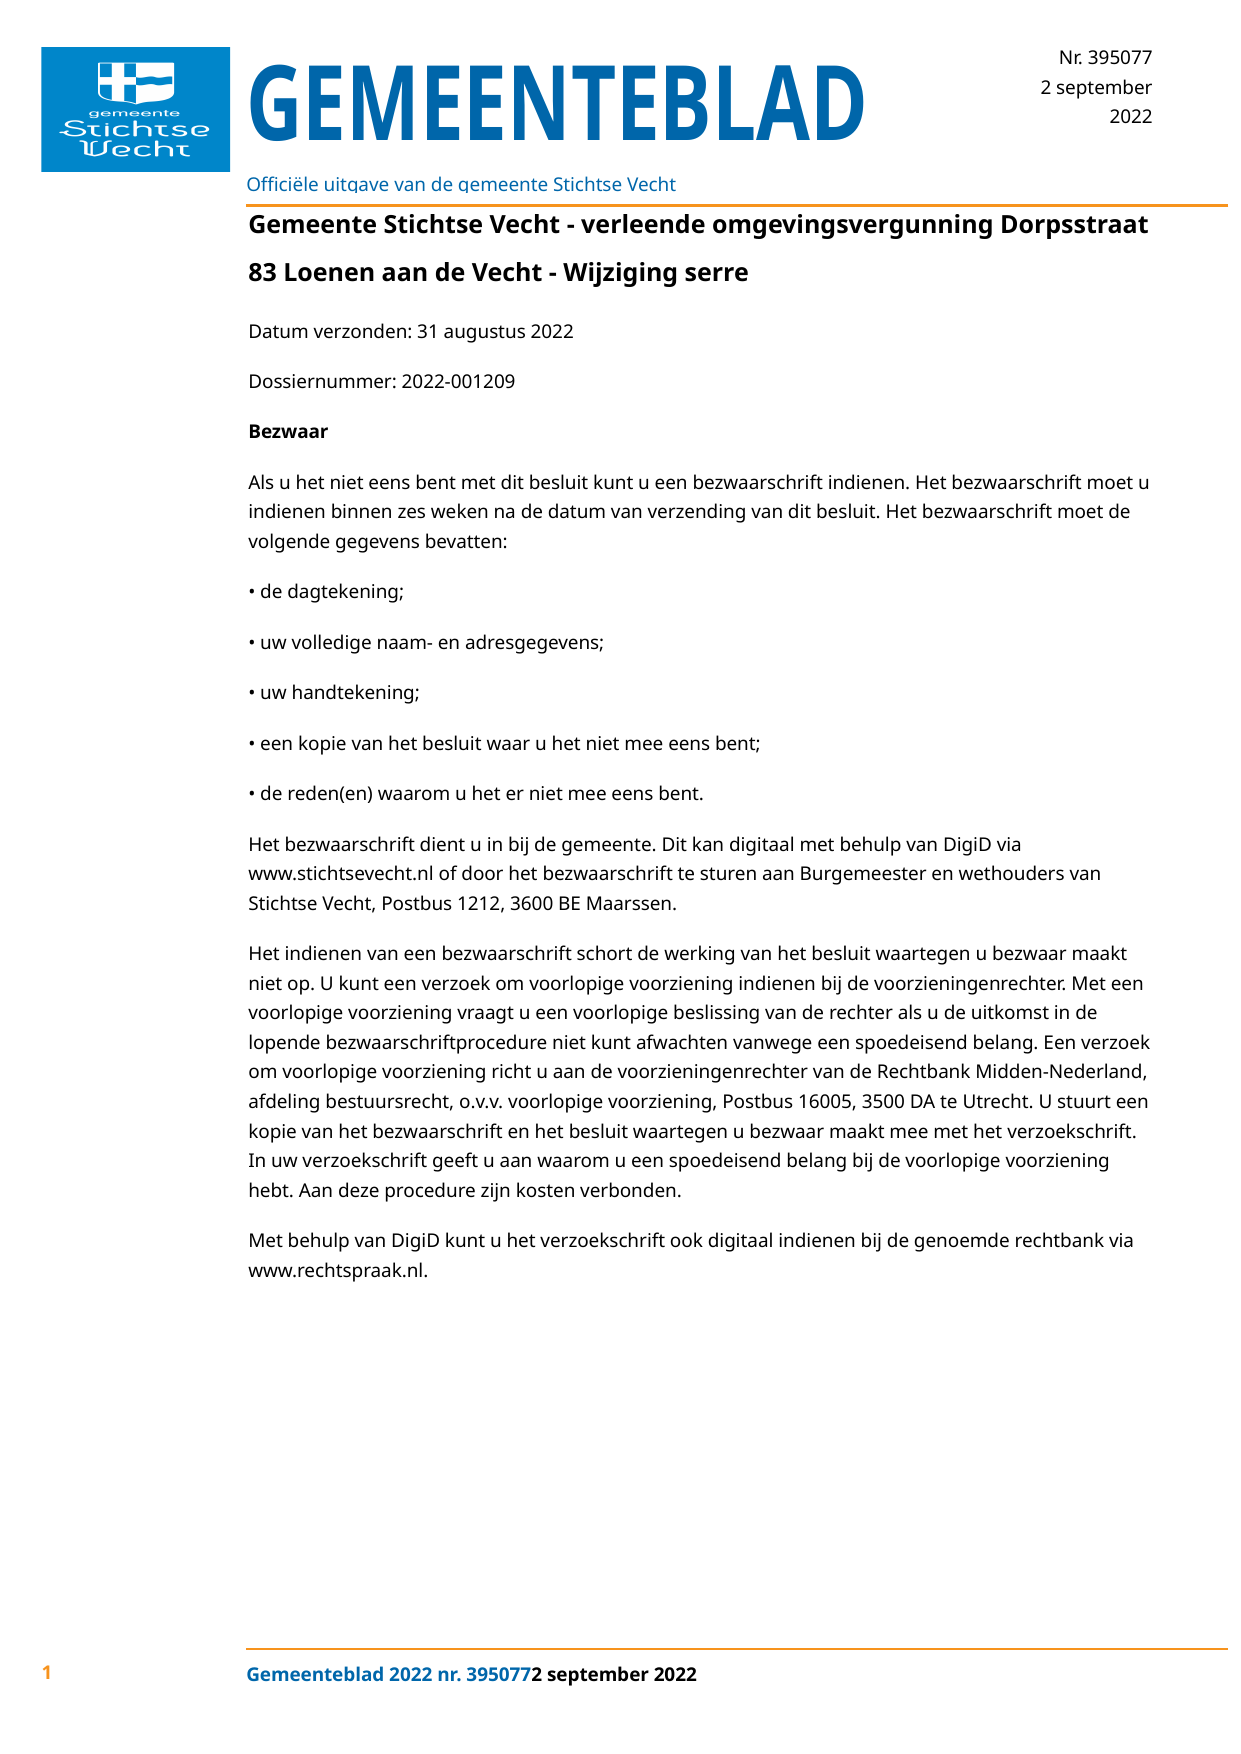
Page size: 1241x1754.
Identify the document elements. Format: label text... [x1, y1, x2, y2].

text • de reden(en) waarom u het er niet mee eens bent. [248, 780, 1152, 806]
text Datum verzonden: 31 augustus 2022 [248, 318, 1152, 344]
text Als u het niet eens bent met dit besluit kunt u een bezwaarschrift indienen. Het bezwaarschrift moet u indienen binnen zes weken na de datum van verzending van dit besluit. Het bezwaarschrift moet de volgende gegevens bevatten: [248, 469, 1152, 554]
text Gemeente Stichtse Vecht - verleende omgevingsvergunning Dorpsstraat 83 Loenen aan de Vecht - Wijziging serre [248, 207, 1152, 288]
text • een kopie van het besluit waar u het niet mee eens bent; [248, 730, 1152, 756]
picture [99, 63, 135, 101]
text • de dagtekening; [248, 579, 1152, 604]
text Het indienen van een bezwaarschrift schort de werking van het besluit waartegen u bezwaar maakt niet op. U kunt een verzoek om voorlopige voorziening indienen bij de voorzieningenrechter. Met een voorlopige voorziening vraagt u een voorlopige beslissing van de rechter als u de uitkomst in de lopende bezwaarschriftprocedure niet kunt afwachten vanwege een spoedeisend belang. Een verzoek om voorlopige voorziening richt u aan de voorzieningenrechter van de Rechtbank Midden-Nederland, afdeling bestuursrecht, o.v.v. voorlopige voorziening, Postbus 16005, 3500 DA te Utrecht. U stuurt een kopie van het bezwaarschrift en het besluit waartegen u bezwaar maakt mee met het verzoekschrift. In uw verzoekschrift geeft u aan waarom u een spoedeisend belang bij de voorlopige voorziening hebt. Aan deze procedure zijn kosten verbonden. [248, 940, 1152, 1203]
text • uw volledige naam- en adresgegevens; [248, 629, 1152, 655]
text Bezwaar [248, 419, 1152, 444]
picture [137, 63, 174, 103]
text • uw handtekening; [248, 679, 1152, 705]
text Het bezwaarschrift dient u in bij de gemeente. Dit kan digitaal met behulp van DigiD via www.stichtsevecht.nl of door het bezwaarschrift te sturen aan Burgemeester en wethouders van Stichtse Vecht, Postbus 1212, 3600 BE Maarssen. [248, 831, 1152, 916]
text Met behulp van DigiD kunt u het verzoekschrift ook digitaal indienen bij de genoemde rechtbank via www.rechtspraak.nl. [248, 1227, 1152, 1283]
text Dossiernummer: 2022-001209 [248, 368, 1152, 394]
